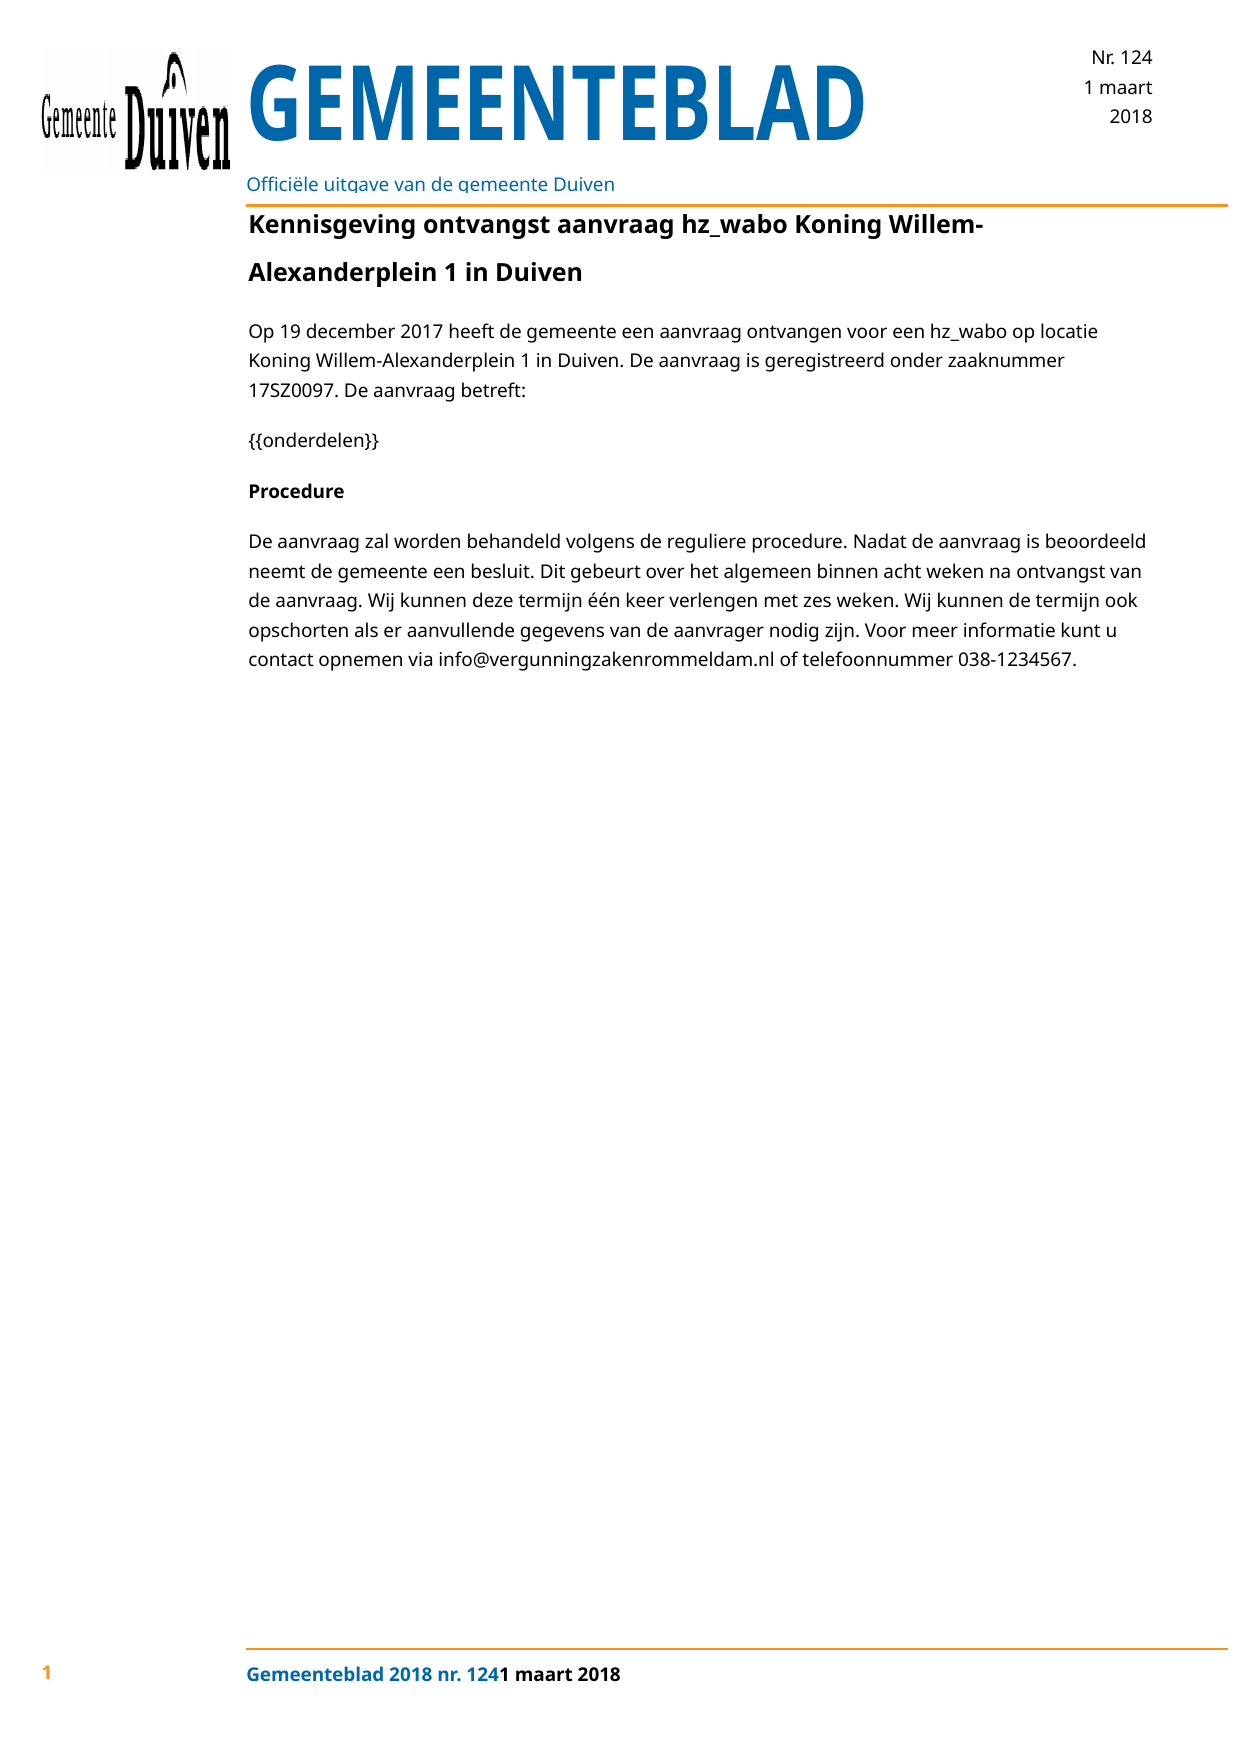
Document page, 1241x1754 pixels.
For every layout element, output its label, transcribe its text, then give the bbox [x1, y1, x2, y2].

text Procedure [248, 478, 1152, 504]
text Op 19 december 2017 heeft de gemeente een aanvraag ontvangen voor een hz_wabo op locatie Koning Willem-Alexanderplein 1 in Duiven. De aanvraag is geregistreerd onder zaaknummer 17SZ0097. De aanvraag betreft: [248, 318, 1152, 403]
picture [41, 47, 231, 172]
text Kennisgeving ontvangst aanvraag hz_wabo Koning Willem-Alexanderplein 1 in Duiven [248, 207, 1152, 288]
text {{onderdelen}} [248, 427, 1152, 453]
text De aanvraag zal worden behandeld volgens de reguliere procedure. Nadat de aanvraag is beoordeeld neemt de gemeente een besluit. Dit gebeurt over het algemeen binnen acht weken na ontvangst van de aanvraag. Wij kunnen deze termijn één keer verlengen met zes weken. Wij kunnen de termijn ook opschorten als er aanvullende gegevens van de aanvrager nodig zijn. Voor meer informatie kunt u contact opnemen via info@vergunningzakenrommeldam.nl of telefoonnummer 038-1234567. [248, 528, 1152, 672]
